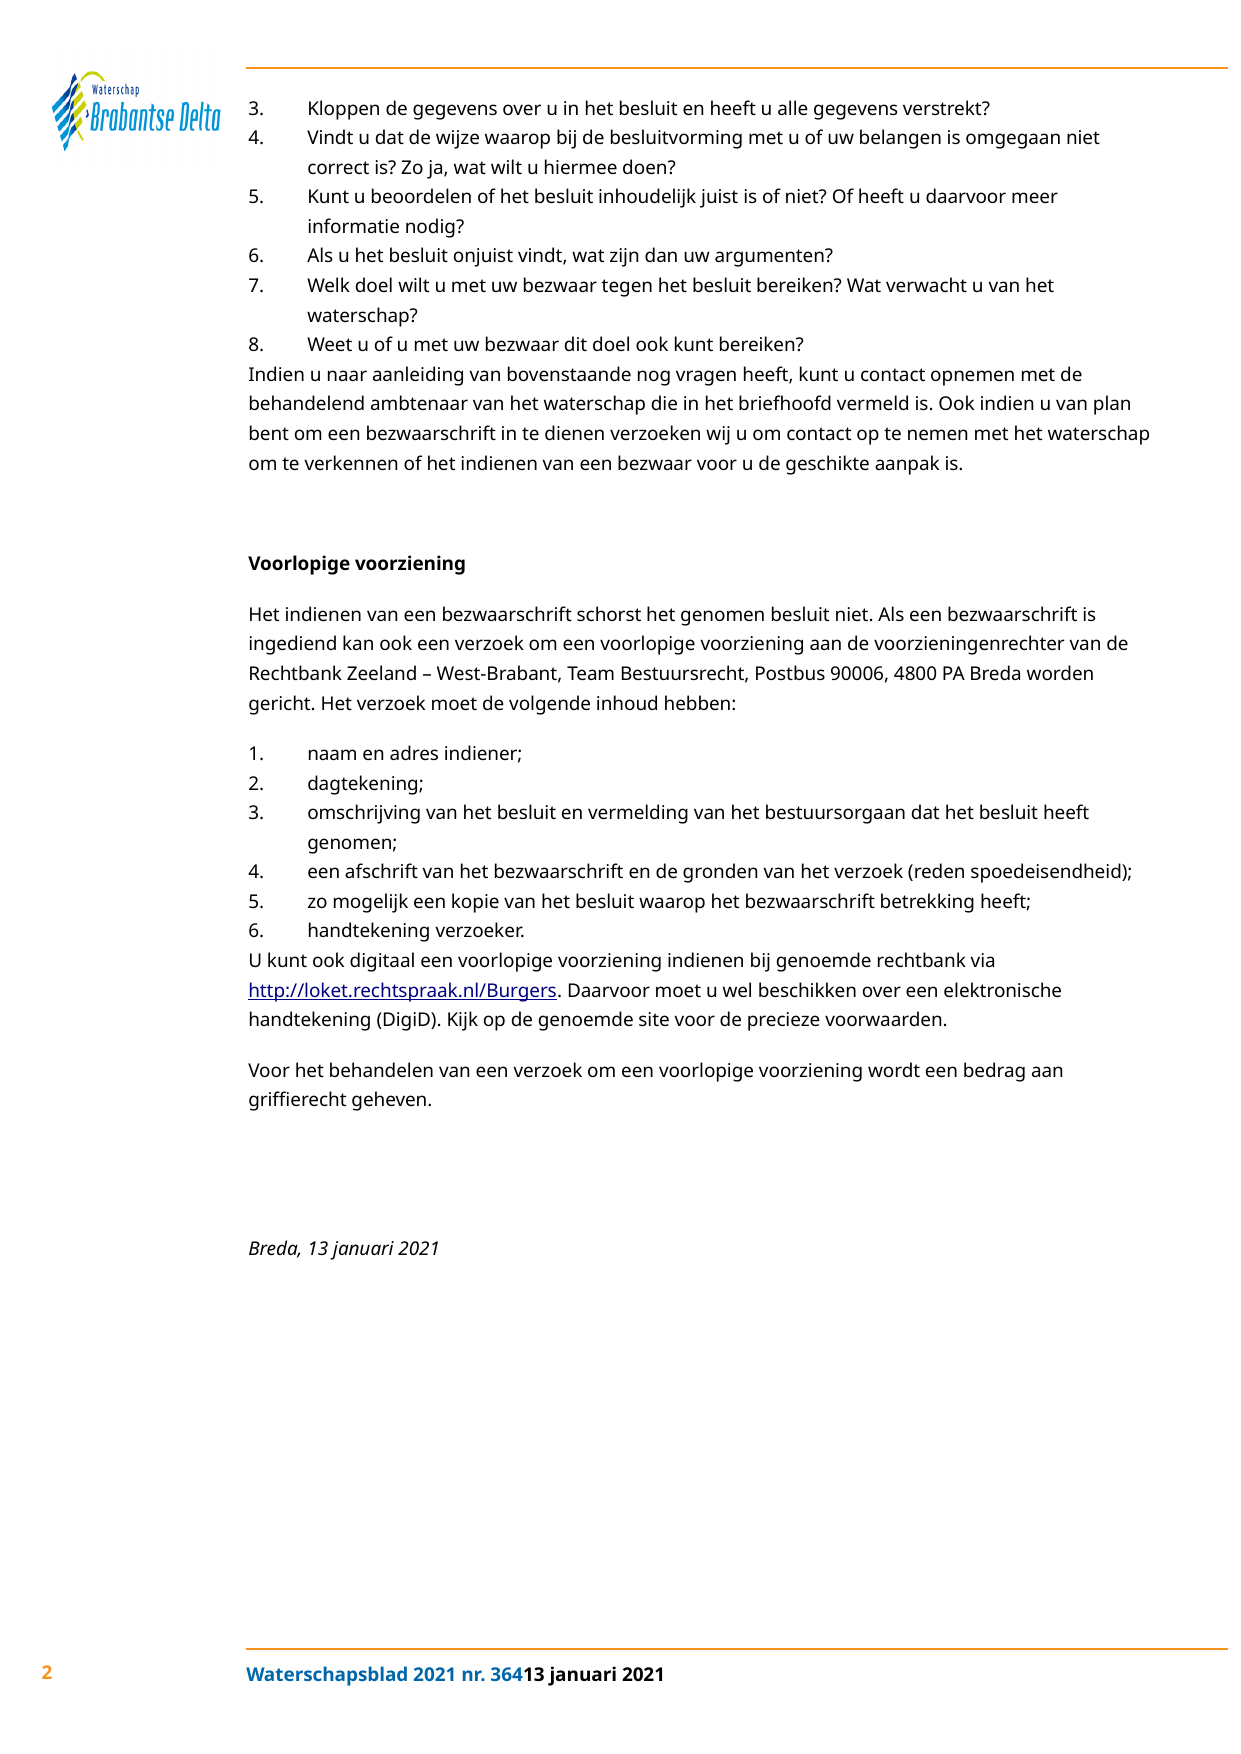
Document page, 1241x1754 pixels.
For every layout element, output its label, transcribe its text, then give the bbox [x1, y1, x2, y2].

text Indien u naar aanleiding van bovenstaande nog vragen heeft, kunt u contact opnemen met de behandelend ambtenaar van het waterschap die in het briefhoofd vermeld is. Ook indien u van plan bent om een bezwaarschrift in te dienen verzoeken wij u om contact op te nemen met het waterschap om te verkennen of het indienen van een bezwaar voor u de geschikte aanpak is. [248, 361, 1152, 476]
text Voorlopige voorziening [248, 551, 1152, 576]
text U kunt ook digitaal een voorlopige voorziening indienen bij genoemde rechtbank via http://loket.rechtspraak.nl/Burgers. Daarvoor moet u wel beschikken over een elektronische handtekening (DigiD). Kijk op de genoemde site voor de precieze voorwaarden. [248, 947, 1152, 1032]
text Breda, 13 januari 2021 [248, 1235, 1152, 1261]
text Voor het behandelen van een verzoek om een voorlopige voorziening wordt een bedrag aan griffierecht geheven. [248, 1057, 1152, 1112]
list Vindt u dat de wijze waarop bij de besluitvorming met u of uw belangen is omgegaan niet correct is? Zo ja, wat wilt u hiermee doen? [248, 124, 1152, 180]
list zo mogelijk een kopie van het besluit waarop het bezwaarschrift betrekking heeft; [248, 888, 1152, 914]
list Als u het besluit onjuist vindt, wat zijn dan uw argumenten? [248, 243, 1152, 268]
list Kunt u beoordelen of het besluit inhoudelijk juist is of niet? Of heeft u daarvoor meer informatie nodig? [248, 183, 1152, 239]
picture [41, 47, 231, 172]
list Weet u of u met uw bezwaar dit doel ook kunt bereiken? [248, 331, 1152, 357]
text Het indienen van een bezwaarschrift schorst het genomen besluit niet. Als een bezwaarschrift is ingediend kan ook een verzoek om een voorlopige voorziening aan de voorzieningenrechter van de Rechtbank Zeeland – West-Brabant, Team Bestuursrecht, Postbus 90006, 4800 PA Breda worden gericht. Het verzoek moet de volgende inhoud hebben: [248, 601, 1152, 716]
list handtekening verzoeker. [248, 918, 1152, 943]
list Welk doel wilt u met uw bezwaar tegen het besluit bereiken? Wat verwacht u van het waterschap? [248, 272, 1152, 328]
list dagtekening; [248, 770, 1152, 796]
list naam en adres indiener; [248, 740, 1152, 766]
list Kloppen de gegevens over u in het besluit en heeft u alle gegevens verstrekt? [248, 95, 1152, 121]
list omschrijving van het besluit en vermelding van het bestuursorgaan dat het besluit heeft genomen; [248, 799, 1152, 855]
list een afschrift van het bezwaarschrift en de gronden van het verzoek (reden spoedeisendheid); [248, 858, 1152, 884]
